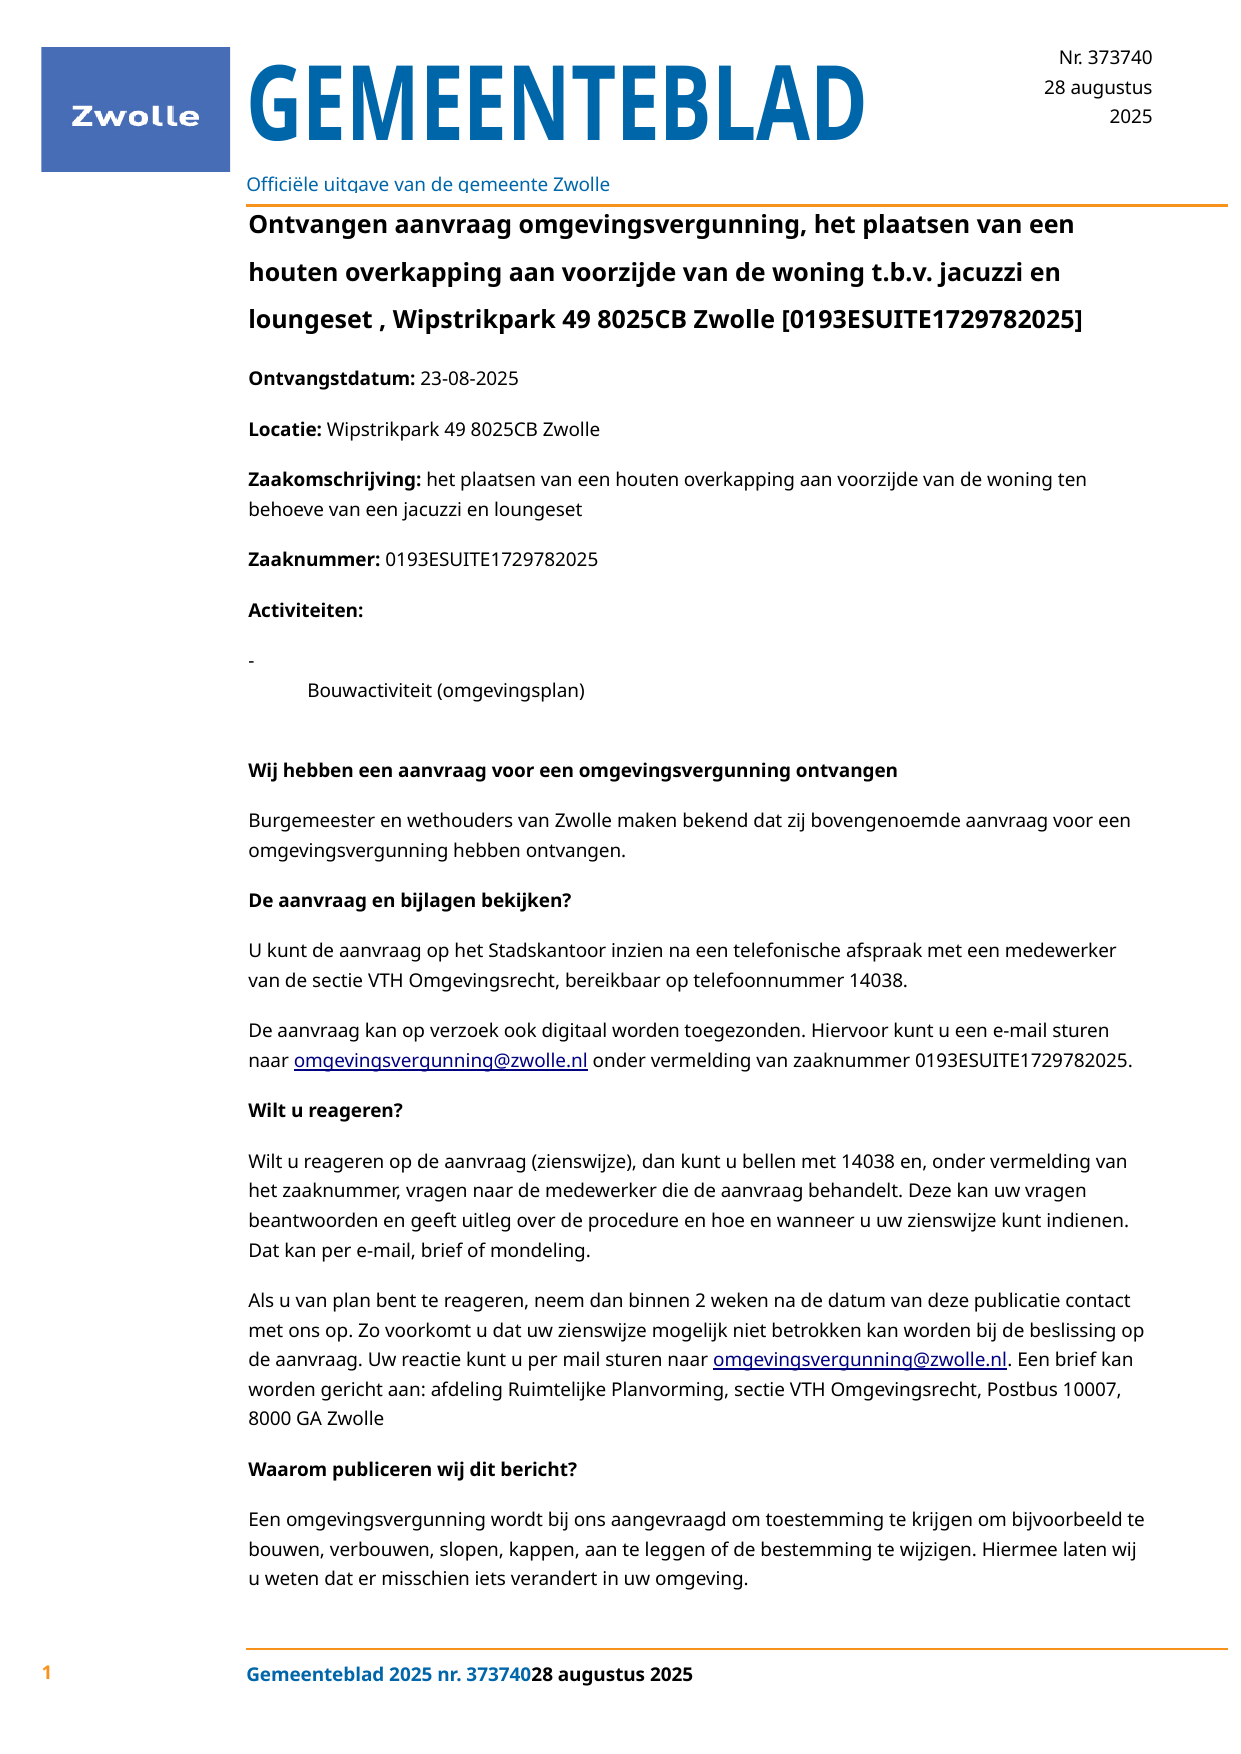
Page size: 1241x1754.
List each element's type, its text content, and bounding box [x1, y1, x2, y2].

list Bouwactiviteit (omgevingsplan) [248, 677, 1152, 702]
text De aanvraag kan op verzoek ook digitaal worden toegezonden. Hiervoor kunt u een e-mail sturen naar omgevingsvergunning@zwolle.nl onder vermelding van zaaknummer 0193ESUITE1729782025. [248, 1018, 1152, 1073]
text Ontvangstdatum: 23-08-2025 [248, 366, 1152, 391]
picture [41, 47, 231, 172]
text Ontvangen aanvraag omgevingsvergunning, het plaatsen van een houten overkapping aan voorzijde van de woning t.b.v. jacuzzi en loungeset , Wipstrikpark 49 8025CB Zwolle [0193ESUITE1729782025] [248, 207, 1152, 336]
text Wilt u reageren op de aanvraag (zienswijze), dan kunt u bellen met 14038 en, onder vermelding van het zaaknummer, vragen naar de medewerker die de aanvraag behandelt. Deze kan uw vragen beantwoorden en geeft uitleg over de procedure en hoe en wanneer u uw zienswijze kunt indienen. Dat kan per e-mail, brief of mondeling. [248, 1148, 1152, 1262]
text Wilt u reageren? [248, 1098, 1152, 1123]
text Een omgevingsvergunning wordt bij ons aangevraagd om toestemming te krijgen om bijvoorbeeld te bouwen, verbouwen, slopen, kappen, aan te leggen of de bestemming te wijzigen. Hiermee laten wij u weten dat er misschien iets verandert in uw omgeving. [248, 1506, 1152, 1591]
text Zaakomschrijving: het plaatsen van een houten overkapping aan voorzijde van de woning ten behoeve van een jacuzzi en loungeset [248, 466, 1152, 522]
text Locatie: Wipstrikpark 49 8025CB Zwolle [248, 416, 1152, 442]
text Wij hebben een aanvraag voor een omgevingsvergunning ontvangen [248, 757, 1152, 782]
text Burgemeester en wethouders van Zwolle maken bekend dat zij bovengenoemde aanvraag voor een omgevingsvergunning hebben ontvangen. [248, 807, 1152, 862]
text U kunt de aanvraag op het Stadskantoor inzien na een telefonische afspraak met een medewerker van de sectie VTH Omgevingsrecht, bereikbaar op telefoonnummer 14038. [248, 938, 1152, 993]
text Waarom publiceren wij dit bericht? [248, 1456, 1152, 1482]
text Zaaknummer: 0193ESUITE1729782025 [248, 546, 1152, 572]
text Activiteiten: [248, 597, 1152, 622]
text De aanvraag en bijlagen bekijken? [248, 887, 1152, 913]
text Als u van plan bent te reageren, neem dan binnen 2 weken na de datum van deze publicatie contact met ons op. Zo voorkomt u dat uw zienswijze mogelijk niet betrokken kan worden bij de beslissing op de aanvraag. Uw reactie kunt u per mail sturen naar omgevingsvergunning@zwolle.nl. Een brief kan worden gericht aan: afdeling Ruimtelijke Planvorming, sectie VTH Omgevingsrecht, Postbus 10007, 8000 GA Zwolle [248, 1287, 1152, 1431]
